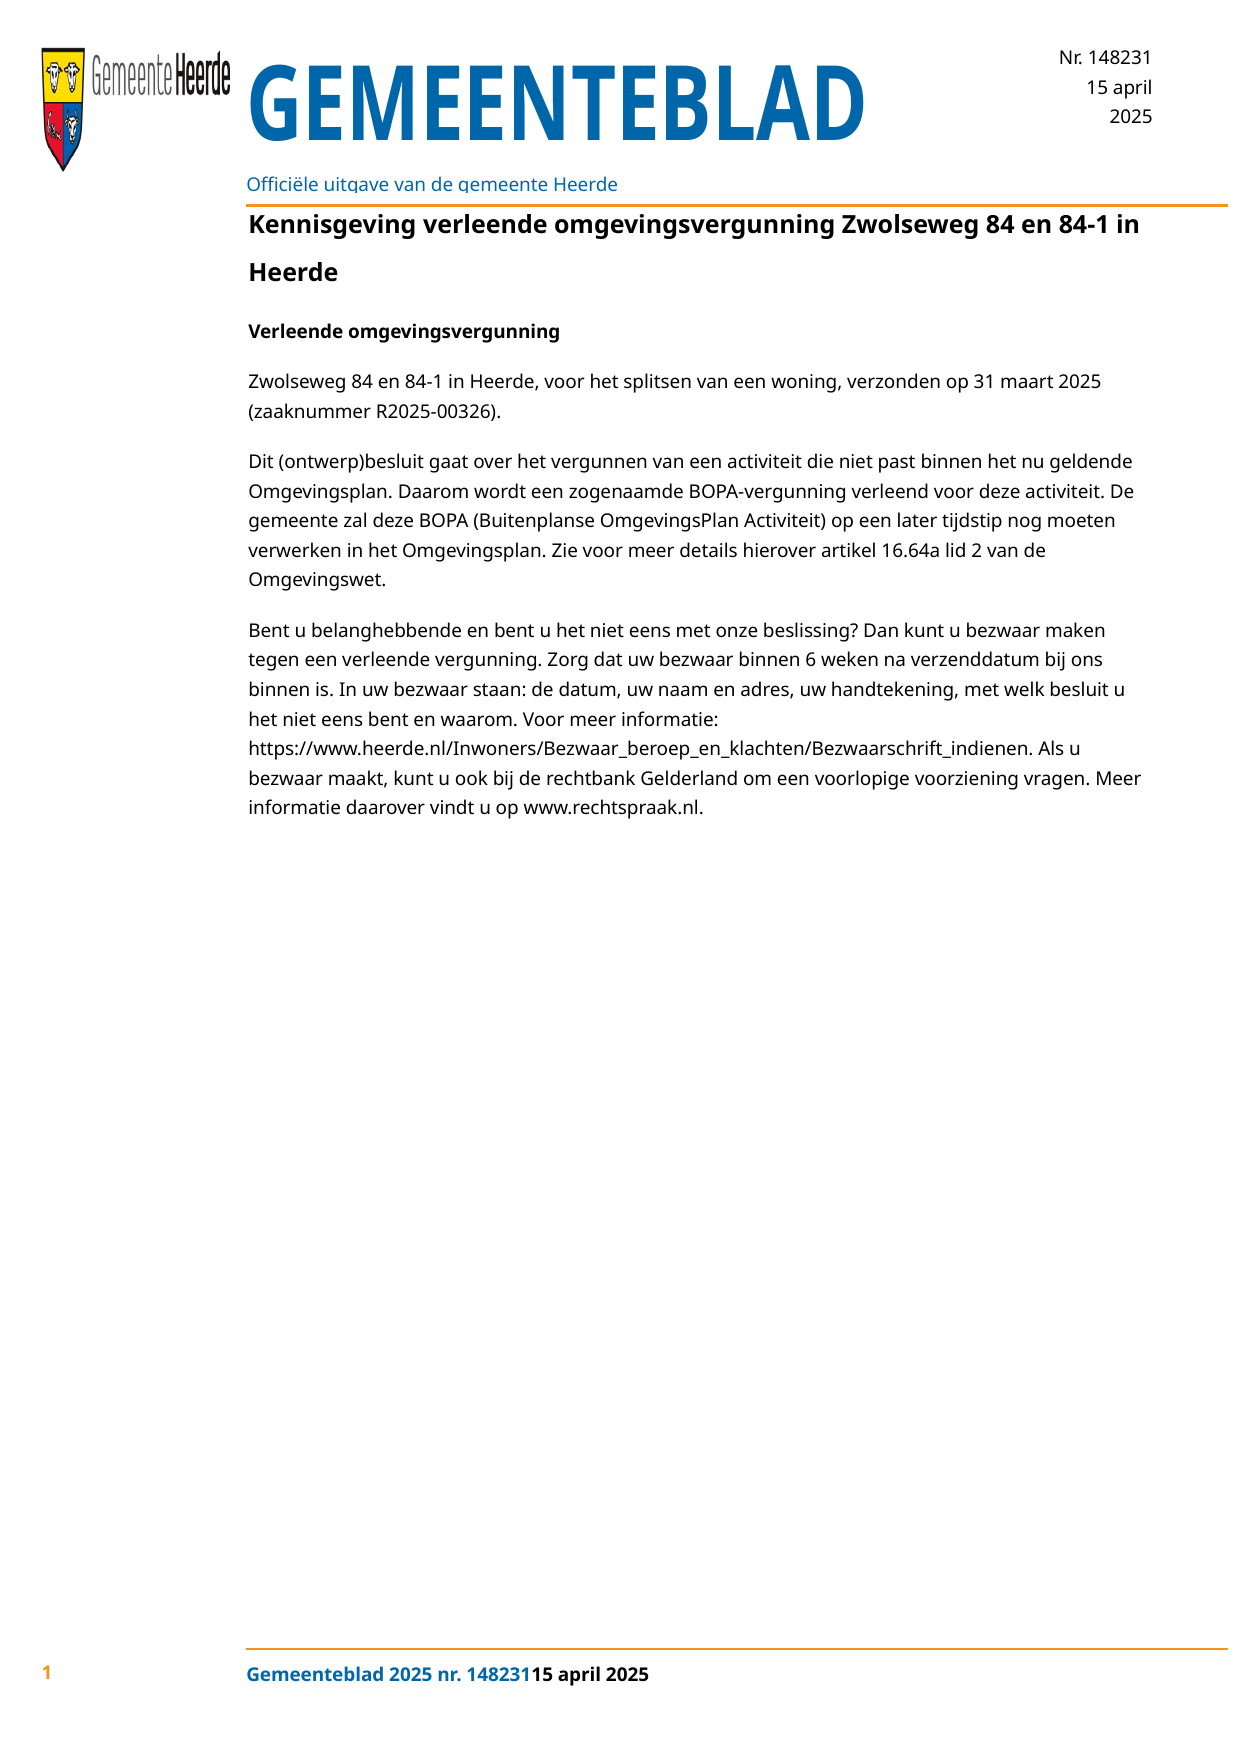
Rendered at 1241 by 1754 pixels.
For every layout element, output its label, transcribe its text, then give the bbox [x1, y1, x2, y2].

text Dit (ontwerp)besluit gaat over het vergunnen van een activiteit die niet past binnen het nu geldende Omgevingsplan. Daarom wordt een zogenaamde BOPA-vergunning verleend voor deze activiteit. De gemeente zal deze BOPA (Buitenplanse OmgevingsPlan Activiteit) op een later tijdstip nog moeten verwerken in het Omgevingsplan. Zie voor meer details hierover artikel 16.64a lid 2 van de Omgevingswet. [248, 448, 1152, 592]
text Bent u belanghebbende en bent u het niet eens met onze beslissing? Dan kunt u bezwaar maken tegen een verleende vergunning. Zorg dat uw bezwaar binnen 6 weken na verzenddatum bij ons binnen is. In uw bezwaar staan: de datum, uw naam en adres, uw handtekening, met welk besluit u het niet eens bent en waarom. Voor meer informatie: https://www.heerde.nl/Inwoners/Bezwaar_beroep_en_klachten/Bezwaarschrift_indienen. Als u bezwaar maakt, kunt u ook bij de rechtbank Gelderland om een voorlopige voorziening vragen. Meer informatie daarover vindt u op www.rechtspraak.nl. [248, 617, 1152, 820]
text Verleende omgevingsvergunning [248, 318, 1152, 344]
text Kennisgeving verleende omgevingsvergunning Zwolseweg 84 en 84-1 in Heerde [248, 207, 1152, 288]
picture [41, 47, 231, 172]
text Zwolseweg 84 en 84-1 in Heerde, voor het splitsen van een woning, verzonden op 31 maart 2025 (zaaknummer R2025-00326). [248, 368, 1152, 424]
